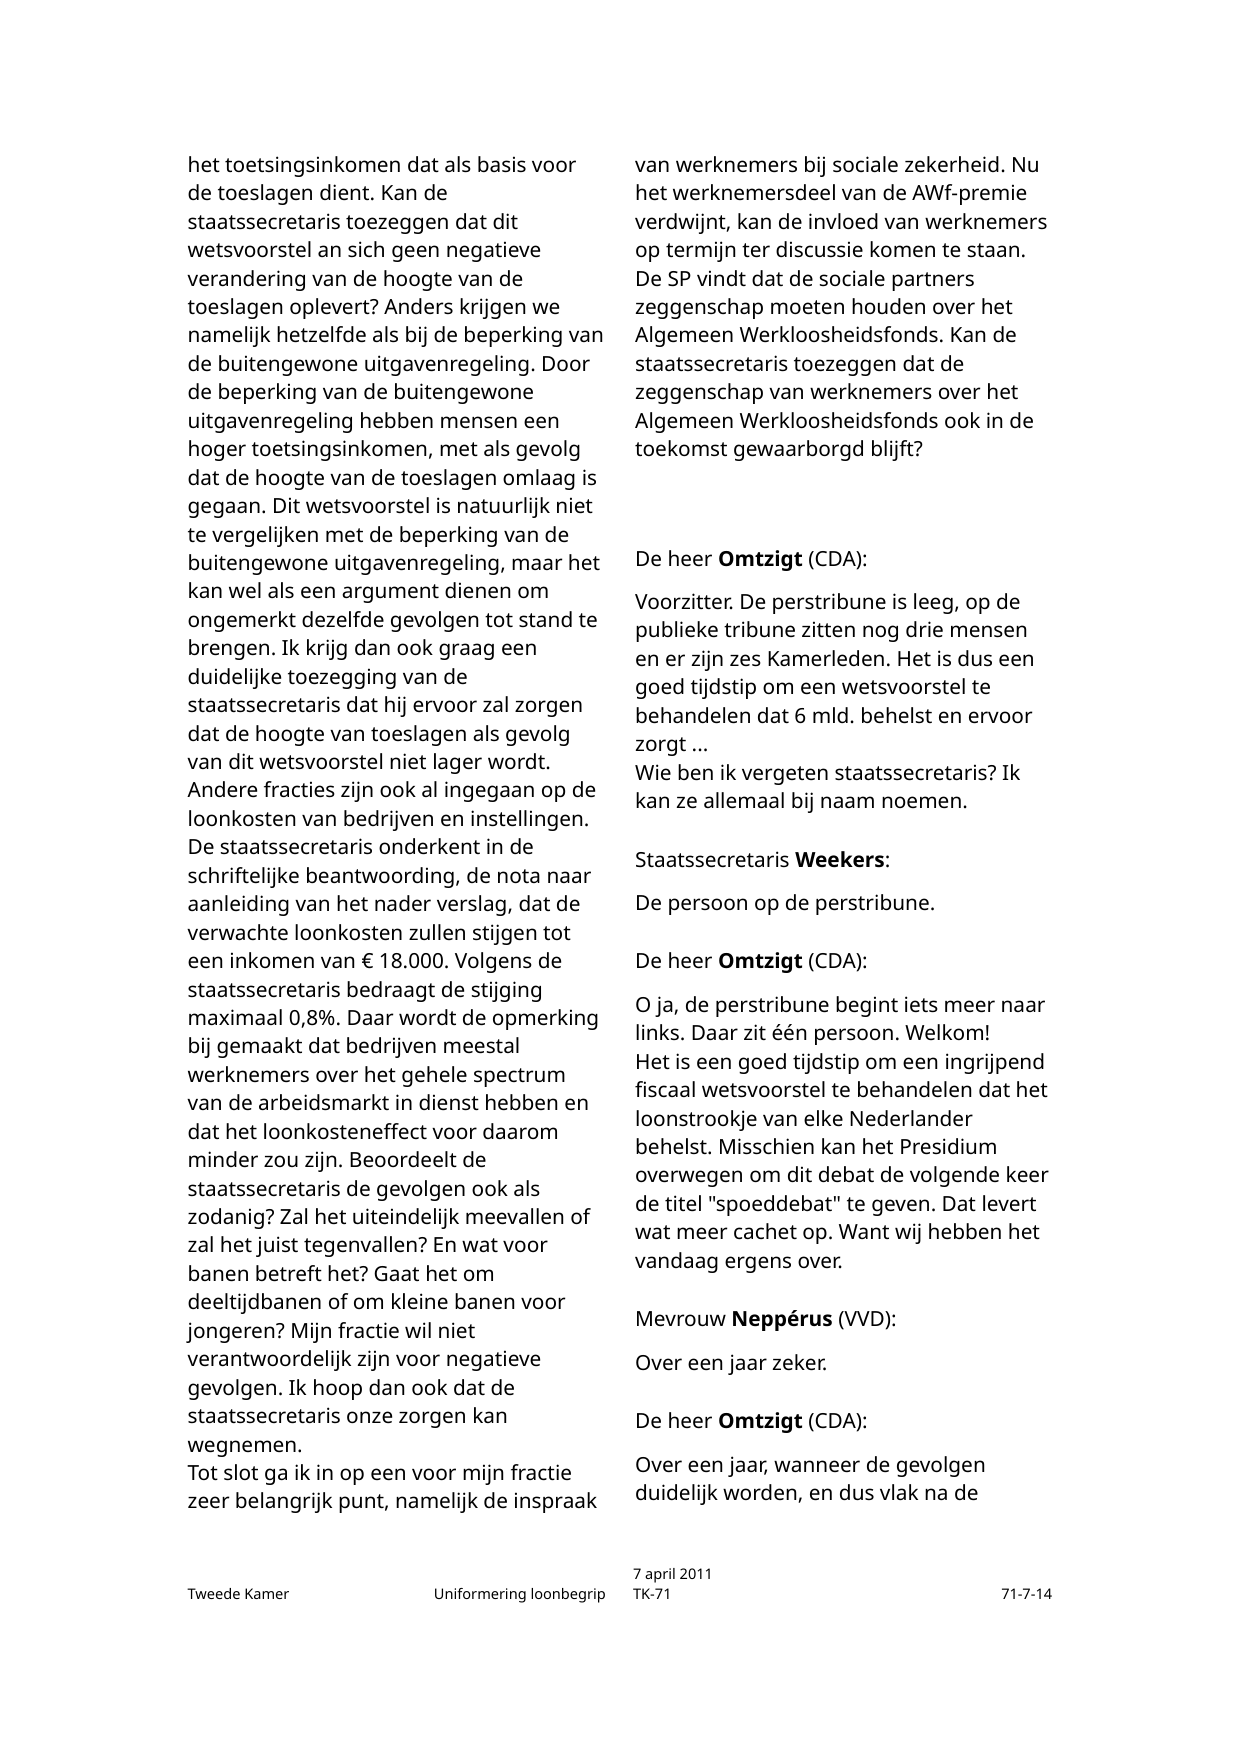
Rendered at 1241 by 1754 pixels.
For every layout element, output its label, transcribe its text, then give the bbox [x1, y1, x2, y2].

text Het is een goed tijdstip om een ingrijpend fiscaal wetsvoorstel te behandelen dat het loonstrookje van elke Nederlander behelst. Misschien kan het Presidium overwegen om dit debat de volgende keer de titel "spoeddebat" te geven. Dat levert wat meer cachet op. Want wij hebben het vandaag ergens over. [635, 1047, 1053, 1274]
text Andere fracties zijn ook al ingegaan op de loonkosten van bedrijven en instellingen. De staatssecretaris onderkent in de schriftelijke beantwoording, de nota naar aanleiding van het nader verslag, dat de verwachte loonkosten zullen stijgen tot een inkomen van € 18.000. Volgens de staatssecretaris bedraagt de stijging maximaal 0,8%. Daar wordt de opmerking bij gemaakt dat bedrijven meestal werknemers over het gehele spectrum van de arbeidsmarkt in dienst hebben en dat het loonkosteneffect voor daarom minder zou zijn. Beoordeelt de staatssecretaris de gevolgen ook als zodanig? Zal het uiteindelijk meevallen of zal het juist tegenvallen? En wat voor banen betreft het? Gaat het om deeltijdbanen of om kleine banen voor jongeren? Mijn fractie wil niet verantwoordelijk zijn voor negatieve gevolgen. Ik hoop dan ook dat de staatssecretaris onze zorgen kan wegnemen. [187, 776, 605, 1458]
text het toetsingsinkomen dat als basis voor de toeslagen dient. Kan de staatssecretaris toezeggen dat dit wetsvoorstel an sich geen negatieve verandering van de hoogte van de toeslagen oplevert? Anders krijgen we namelijk hetzelfde als bij de beperking van de buitengewone uitgavenregeling. Door de beperking van de buitengewone uitgavenregeling hebben mensen een hoger toetsingsinkomen, met als gevolg dat de hoogte van de toeslagen omlaag is gegaan. Dit wetsvoorstel is natuurlijk niet te vergelijken met de beperking van de buitengewone uitgavenregeling, maar het kan wel als een argument dienen om ongemerkt dezelfde gevolgen tot stand te brengen. Ik krijg dan ook graag een duidelijke toezegging van de staatssecretaris dat hij ervoor zal zorgen dat de hoogte van toeslagen als gevolg van dit wetsvoorstel niet lager wordt. [187, 150, 605, 776]
text Wie ben ik vergeten staatssecretaris? Ik kan ze allemaal bij naam noemen. [635, 758, 1053, 815]
text van werknemers bij sociale zekerheid. Nu het werknemersdeel van de AWf-premie verdwijnt, kan de invloed van werknemers op termijn ter discussie komen te staan. De SP vindt dat de sociale partners zeggenschap moeten houden over het Algemeen Werkloosheidsfonds. Kan de staatssecretaris toezeggen dat de zeggenschap van werknemers over het Algemeen Werkloosheidsfonds ook in de toekomst gewaarborgd blijft? [635, 150, 1053, 463]
text Over een jaar, wanneer de gevolgen duidelijk worden, en dus vlak na de [635, 1450, 1053, 1507]
text Mevrouw Neppérus (VVD): [635, 1304, 1053, 1333]
text Voorzitter. De perstribune is leeg, op de publieke tribune zitten nog drie mensen en er zijn zes Kamerleden. Het is dus een goed tijdstip om een wetsvoorstel te behandelen dat 6 mld. behelst en ervoor zorgt ... [635, 587, 1053, 758]
text De persoon op de perstribune. [635, 888, 1053, 917]
text O ja, de perstribune begint iets meer naar links. Daar zit één persoon. Welkom! [635, 990, 1053, 1047]
text  [635, 493, 1053, 521]
text De heer Omtzigt (CDA): [635, 947, 1053, 975]
text Tot slot ga ik in op een voor mijn fractie zeer belangrijk punt, namelijk de inspraak [187, 1458, 605, 1515]
text Over een jaar zeker. [635, 1348, 1053, 1376]
text De heer Omtzigt (CDA): [635, 544, 1053, 572]
text De heer Omtzigt (CDA): [635, 1406, 1053, 1435]
text Staatssecretaris Weekers: [635, 845, 1053, 873]
